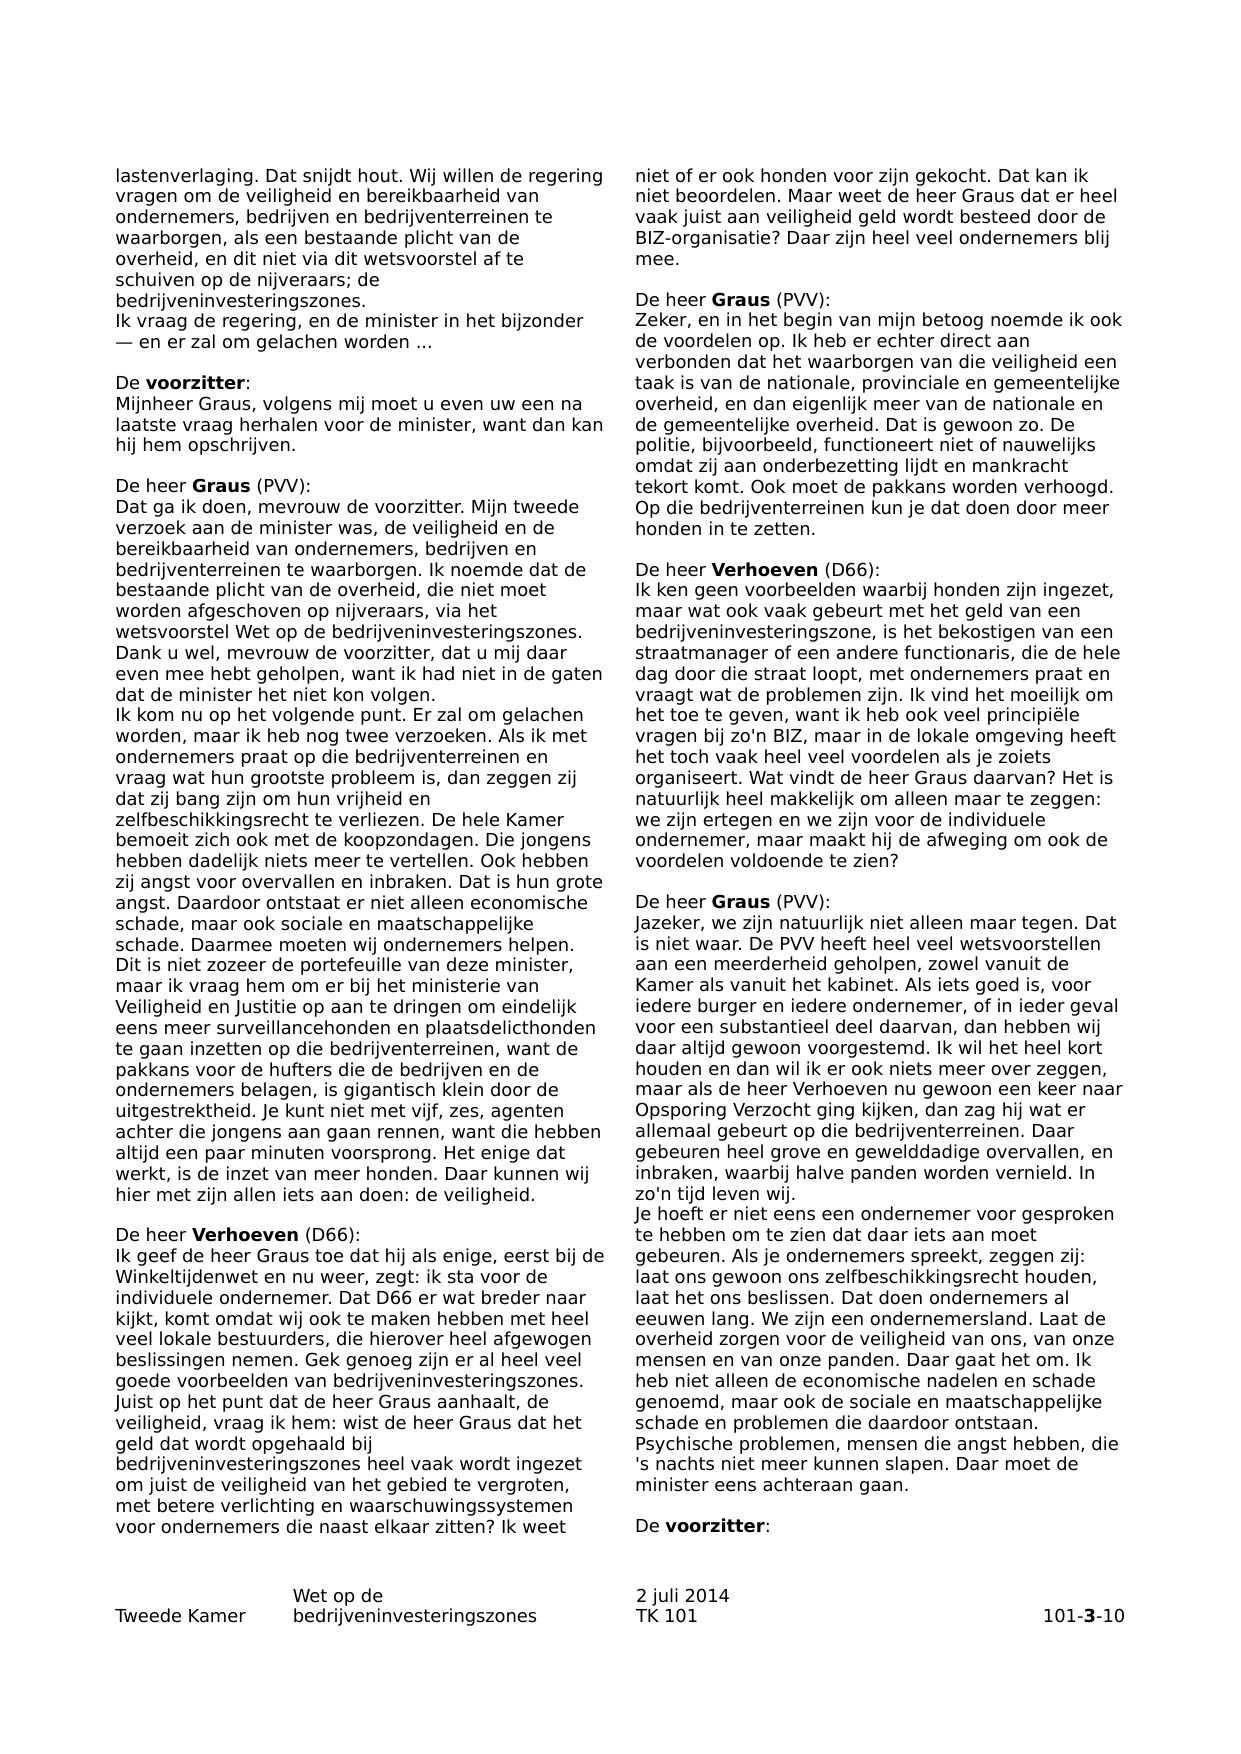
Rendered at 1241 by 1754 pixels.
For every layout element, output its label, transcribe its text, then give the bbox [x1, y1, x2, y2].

text lastenverlaging. Dat snijdt hout. Wij willen de regering vragen om de veiligheid en bereikbaarheid van ondernemers, bedrijven en bedrijventerreinen te waarborgen, als een bestaande plicht van de overheid, en dit niet via dit wetsvoorstel af te schuiven op de nijveraars; de bedrijveninvesteringszones. [115, 165, 605, 311]
text niet of er ook honden voor zijn gekocht. Dat kan ik niet beoordelen. Maar weet de heer Graus dat er heel vaak juist aan veiligheid geld wordt besteed door de BIZ-organisatie? Daar zijn heel veel ondernemers blij mee. [635, 165, 1125, 269]
text Ik kom nu op het volgende punt. Er zal om gelachen worden, maar ik heb nog twee verzoeken. Als ik met ondernemers praat op die bedrijventerreinen en vraag wat hun grootste probleem is, dan zeggen zij dat zij bang zijn om hun vrijheid en zelfbeschikkingsrecht te verliezen. De hele Kamer bemoeit zich ook met de koopzondagen. Die jongens hebben dadelijk niets meer te vertellen. Ook hebben zij angst voor overvallen en inbraken. Dat is hun grote angst. Daardoor ontstaat er niet alleen economische schade, maar ook sociale en maatschappelijke schade. Daarmee moeten wij ondernemers helpen. Dit is niet zozeer de portefeuille van deze minister, maar ik vraag hem om er bij het ministerie van Veiligheid en Justitie op aan te dringen om eindelijk eens meer surveillancehonden en plaatsdelicthonden te gaan inzetten op die bedrijventerreinen, want de pakkans voor de hufters die de bedrijven en de ondernemers belagen, is gigantisch klein door de uitgestrektheid. Je kunt niet met vijf, zes, agenten achter die jongens aan gaan rennen, want die hebben altijd een paar minuten voorsprong. Het enige dat werkt, is de inzet van meer honden. Daar kunnen wij hier met zijn allen iets aan doen: de veiligheid. [115, 705, 605, 1205]
text Mijnheer Graus, volgens mij moet u even uw een na laatste vraag herhalen voor de minister, want dan kan hij hem opschrijven. [115, 393, 605, 456]
text Zeker, en in het begin van mijn betoog noemde ik ook de voordelen op. Ik heb er echter direct aan verbonden dat het waarborgen van die veiligheid een taak is van de nationale, provinciale en gemeentelijke overheid, en dan eigenlijk meer van de nationale en de gemeentelijke overheid. Dat is gewoon zo. De politie, bijvoorbeeld, functioneert niet of nauwelijks omdat zij aan onderbezetting lijdt en mankracht tekort komt. Ook moet de pakkans worden verhoogd. Op die bedrijventerreinen kun je dat doen door meer honden in te zetten. [635, 310, 1125, 539]
text De heer Verhoeven (D66): [115, 1225, 605, 1246]
text De heer Graus (PVV): [115, 476, 605, 497]
text De heer Verhoeven (D66): [635, 559, 1125, 580]
text De voorzitter: [115, 373, 605, 393]
text De heer Graus (PVV): [635, 289, 1125, 310]
text Dat ga ik doen, mevrouw de voorzitter. Mijn tweede verzoek aan de minister was, de veiligheid en de bereikbaarheid van ondernemers, bedrijven en bedrijventerreinen te waarborgen. Ik noemde dat de bestaande plicht van de overheid, die niet moet worden afgeschoven op nijveraars, via het wetsvoorstel Wet op de bedrijveninvesteringszones. Dank u wel, mevrouw de voorzitter, dat u mij daar even mee hebt geholpen, want ik had niet in de gaten dat de minister het niet kon volgen. [115, 497, 605, 705]
text Je hoeft er niet eens een ondernemer voor gesproken te hebben om te zien dat daar iets aan moet gebeuren. Als je ondernemers spreekt, zeggen zij: laat ons gewoon ons zelfbeschikkingsrecht houden, laat het ons beslissen. Dat doen ondernemers al eeuwen lang. We zijn een ondernemersland. Laat de overheid zorgen voor de veiligheid van ons, van onze mensen en van onze panden. Daar gaat het om. Ik heb niet alleen de economische nadelen en schade genoemd, maar ook de sociale en maatschappelijke schade en problemen die daardoor ontstaan. Psychische problemen, mensen die angst hebben, die 's nachts niet meer kunnen slapen. Daar moet de minister eens achteraan gaan. [635, 1204, 1125, 1496]
text Ik geef de heer Graus toe dat hij als enige, eerst bij de Winkeltijdenwet en nu weer, zegt: ik sta voor de individuele ondernemer. Dat D66 er wat breder naar kijkt, komt omdat wij ook te maken hebben met heel veel lokale bestuurders, die hierover heel afgewogen beslissingen nemen. Gek genoeg zijn er al heel veel goede voorbeelden van bedrijveninvesteringszones. Juist op het punt dat de heer Graus aanhaalt, de veiligheid, vraag ik hem: wist de heer Graus dat het geld dat wordt opgehaald bij bedrijveninvesteringszones heel vaak wordt ingezet om juist de veiligheid van het gebied te vergroten, met betere verlichting en waarschuwingssystemen voor ondernemers die naast elkaar zitten? Ik weet [115, 1246, 605, 1537]
text De voorzitter: [635, 1516, 1125, 1537]
text Ik vraag de regering, en de minister in het bijzonder — en er zal om gelachen worden ... [115, 311, 605, 353]
text De heer Graus (PVV): [635, 892, 1125, 912]
text Ik ken geen voorbeelden waarbij honden zijn ingezet, maar wat ook vaak gebeurt met het geld van een bedrijveninvesteringszone, is het bekostigen van een straatmanager of een andere functionaris, die de hele dag door die straat loopt, met ondernemers praat en vraagt wat de problemen zijn. Ik vind het moeilijk om het toe te geven, want ik heb ook veel principiële vragen bij zo'n BIZ, maar in de lokale omgeving heeft het toch vaak heel veel voordelen als je zoiets organiseert. Wat vindt de heer Graus daarvan? Het is natuurlijk heel makkelijk om alleen maar te zeggen: we zijn ertegen en we zijn voor de individuele ondernemer, maar maakt hij de afweging om ook de voordelen voldoende te zien? [635, 580, 1125, 872]
text Jazeker, we zijn natuurlijk niet alleen maar tegen. Dat is niet waar. De PVV heeft heel veel wetsvoorstellen aan een meerderheid geholpen, zowel vanuit de Kamer als vanuit het kabinet. Als iets goed is, voor iedere burger en iedere ondernemer, of in ieder geval voor een substantieel deel daarvan, dan hebben wij daar altijd gewoon voorgestemd. Ik wil het heel kort houden en dan wil ik er ook niets meer over zeggen, maar als de heer Verhoeven nu gewoon een keer naar Opsporing Verzocht ging kijken, dan zag hij wat er allemaal gebeurt op die bedrijventerreinen. Daar gebeuren heel grove en gewelddadige overvallen, en inbraken, waarbij halve panden worden vernield. In zo'n tijd leven wij. [635, 912, 1125, 1204]
